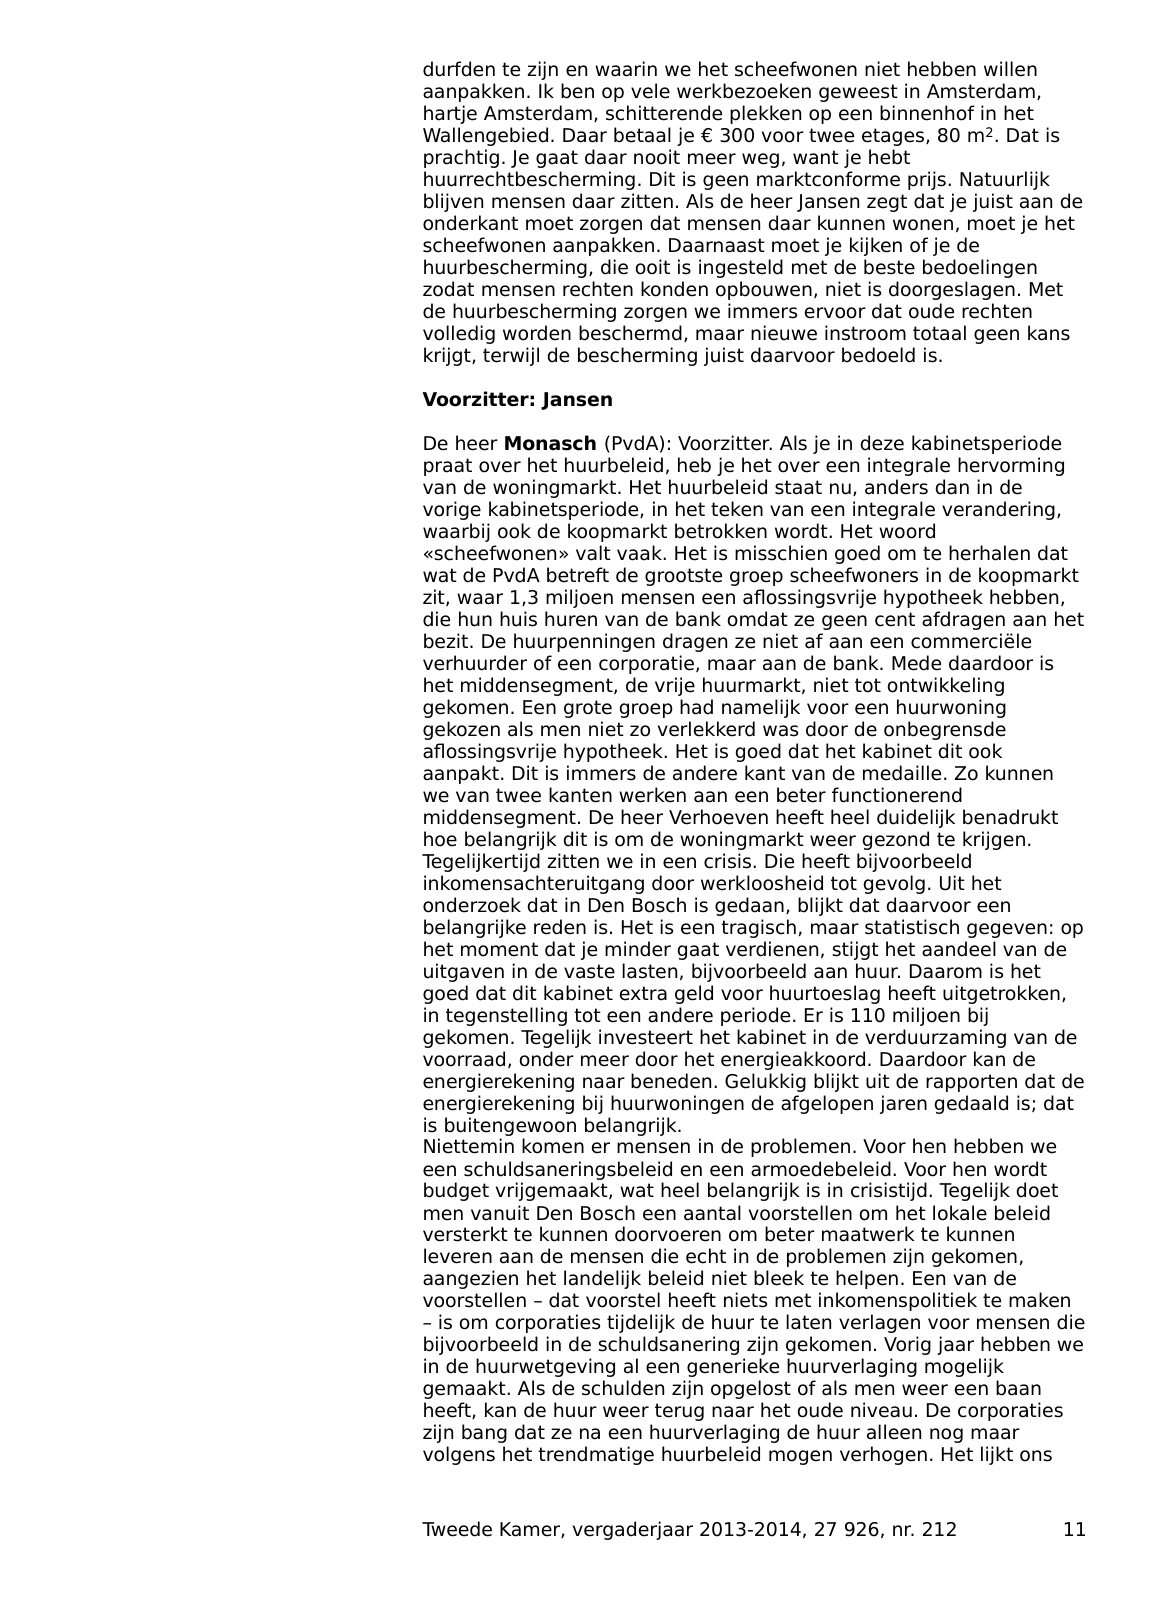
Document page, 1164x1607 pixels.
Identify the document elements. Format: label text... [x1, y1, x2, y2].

subtitle Voorzitter: Jansen [422, 389, 1087, 411]
text Niettemin komen er mensen in de problemen. Voor hen hebben we een schuldsaneringsbeleid en een armoedebeleid. Voor hen wordt budget vrijgemaakt, wat heel belangrijk is in crisistijd. Tegelijk doet men vanuit Den Bosch een aantal voorstellen om het lokale beleid versterkt te kunnen doorvoeren om beter maatwerk te kunnen leveren aan de mensen die echt in de problemen zijn gekomen, aangezien het landelijk beleid niet bleek te helpen. Een van de voorstellen – dat voorstel heeft niets met inkomenspolitiek te maken – is om corporaties tijdelijk de huur te laten verlagen voor mensen die bijvoorbeeld in de schuldsanering zijn gekomen. Vorig jaar hebben we in de huurwetgeving al een generieke huurverlaging mogelijk gemaakt. Als de schulden zijn opgelost of als men weer een baan heeft, kan de huur weer terug naar het oude niveau. De corporaties zijn bang dat ze na een huurverlaging de huur alleen nog maar volgens het trendmatige huurbeleid mogen verhogen. Het lijkt ons [422, 1136, 1087, 1466]
text Tegelijkertijd zitten we in een crisis. Die heeft bijvoorbeeld inkomensachteruitgang door werkloosheid tot gevolg. Uit het onderzoek dat in Den Bosch is gedaan, blijkt dat daarvoor een belangrijke reden is. Het is een tragisch, maar statistisch gegeven: op het moment dat je minder gaat verdienen, stijgt het aandeel van de uitgaven in de vaste lasten, bijvoorbeeld aan huur. Daarom is het goed dat dit kabinet extra geld voor huurtoeslag heeft uitgetrokken, in tegenstelling tot een andere periode. Er is 110 miljoen bij gekomen. Tegelijk investeert het kabinet in de verduurzaming van de voorraad, onder meer door het energieakkoord. Daardoor kan de energierekening naar beneden. Gelukkig blijkt uit de rapporten dat de energierekening bij huurwoningen de afgelopen jaren gedaald is; dat is buitengewoon belangrijk. [422, 851, 1087, 1136]
text durfden te zijn en waarin we het scheefwonen niet hebben willen aanpakken. Ik ben op vele werkbezoeken geweest in Amsterdam, hartje Amsterdam, schitterende plekken op een binnenhof in het Wallengebied. Daar betaal je € 300 voor twee etages, 80 m2. Dat is prachtig. Je gaat daar nooit meer weg, want je hebt huurrechtbescherming. Dit is geen marktconforme prijs. Natuurlijk blijven mensen daar zitten. Als de heer Jansen zegt dat je juist aan de onderkant moet zorgen dat mensen daar kunnen wonen, moet je het scheefwonen aanpakken. Daarnaast moet je kijken of je de huurbescherming, die ooit is ingesteld met de beste bedoelingen zodat mensen rechten konden opbouwen, niet is doorgeslagen. Met de huurbescherming zorgen we immers ervoor dat oude rechten volledig worden beschermd, maar nieuwe instroom totaal geen kans krijgt, terwijl de bescherming juist daarvoor bedoeld is. [422, 59, 1087, 367]
text De heer Monasch (PvdA): Voorzitter. Als je in deze kabinetsperiode praat over het huurbeleid, heb je het over een integrale hervorming van de woningmarkt. Het huurbeleid staat nu, anders dan in de vorige kabinetsperiode, in het teken van een integrale verandering, waarbij ook de koopmarkt betrokken wordt. Het woord «scheefwonen» valt vaak. Het is misschien goed om te herhalen dat wat de PvdA betreft de grootste groep scheefwoners in de koopmarkt zit, waar 1,3 miljoen mensen een aflossingsvrije hypotheek hebben, die hun huis huren van de bank omdat ze geen cent afdragen aan het bezit. De huurpenningen dragen ze niet af aan een commerciële verhuurder of een corporatie, maar aan de bank. Mede daardoor is het middensegment, de vrije huurmarkt, niet tot ontwikkeling gekomen. Een grote groep had namelijk voor een huurwoning gekozen als men niet zo verlekkerd was door de onbegrensde aflossingsvrije hypotheek. Het is goed dat het kabinet dit ook aanpakt. Dit is immers de andere kant van de medaille. Zo kunnen we van twee kanten werken aan een beter functionerend middensegment. De heer Verhoeven heeft heel duidelijk benadrukt hoe belangrijk dit is om de woningmarkt weer gezond te krijgen. [422, 433, 1087, 851]
